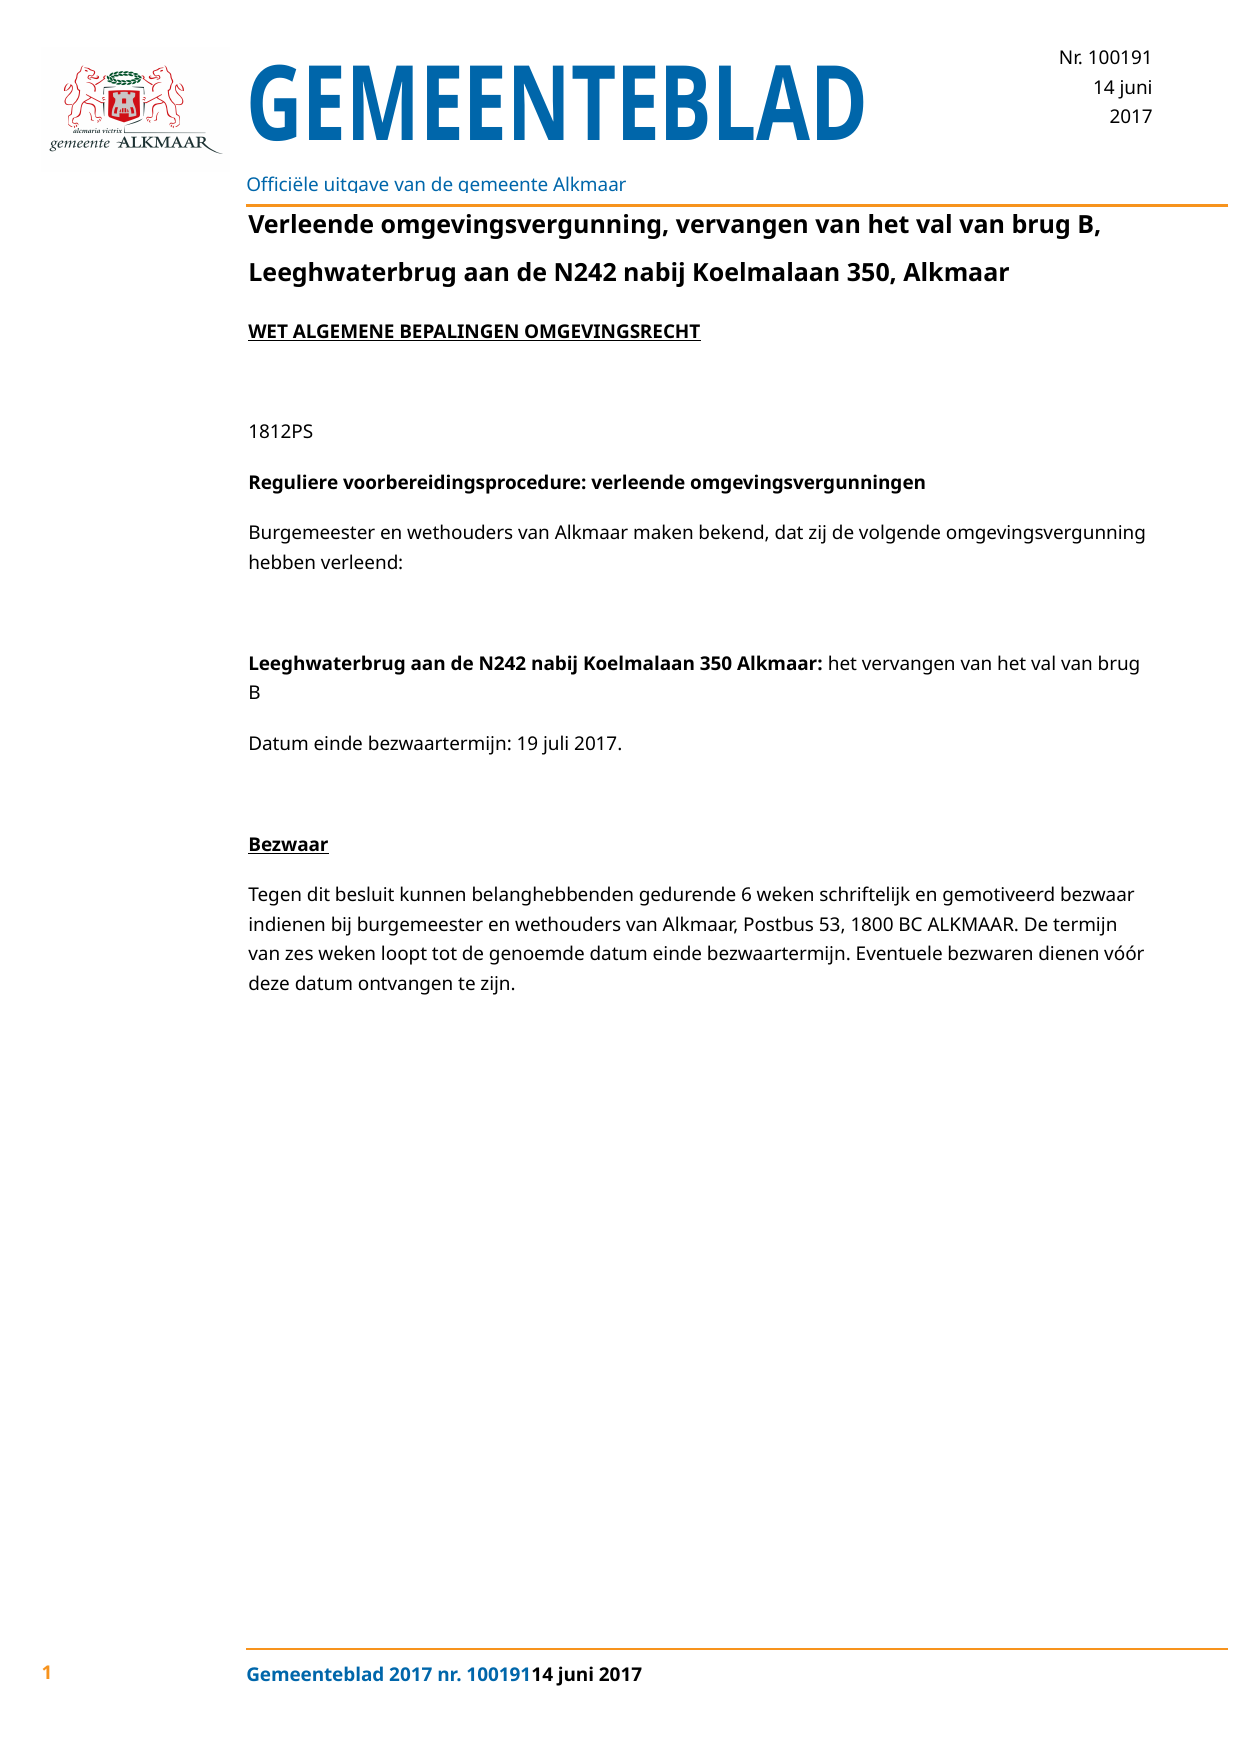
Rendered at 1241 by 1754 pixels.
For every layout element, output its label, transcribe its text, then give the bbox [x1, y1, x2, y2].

text 1812PS [248, 419, 1152, 444]
text Verleende omgevingsvergunning, vervangen van het val van brug B, Leeghwaterbrug aan de N242 nabij Koelmalaan 350, Alkmaar [248, 207, 1152, 288]
picture [41, 47, 231, 172]
text Tegen dit besluit kunnen belanghebbenden gedurende 6 weken schriftelijk en gemotiveerd bezwaar indienen bij burgemeester en wethouders van Alkmaar, Postbus 53, 1800 BC ALKMAAR. De termijn van zes weken loopt tot de genoemde datum einde bezwaartermijn. Eventuele bezwaren dienen vóór deze datum ontvangen te zijn. [248, 881, 1152, 996]
text Bezwaar [248, 831, 1152, 857]
text Leeghwaterbrug aan de N242 nabij Koelmalaan 350 Alkmaar: het vervangen van het val van brug B [248, 650, 1152, 705]
text Datum einde bezwaartermijn: 19 juli 2017. [248, 730, 1152, 756]
text Reguliere voorbereidingsprocedure: verleende omgevingsvergunningen [248, 469, 1152, 495]
text WET ALGEMENE BEPALINGEN OMGEVINGSRECHT [248, 318, 1152, 344]
text Burgemeester en wethouders van Alkmaar maken bekend, dat zij de volgende omgevingsvergunning hebben verleend: [248, 519, 1152, 575]
